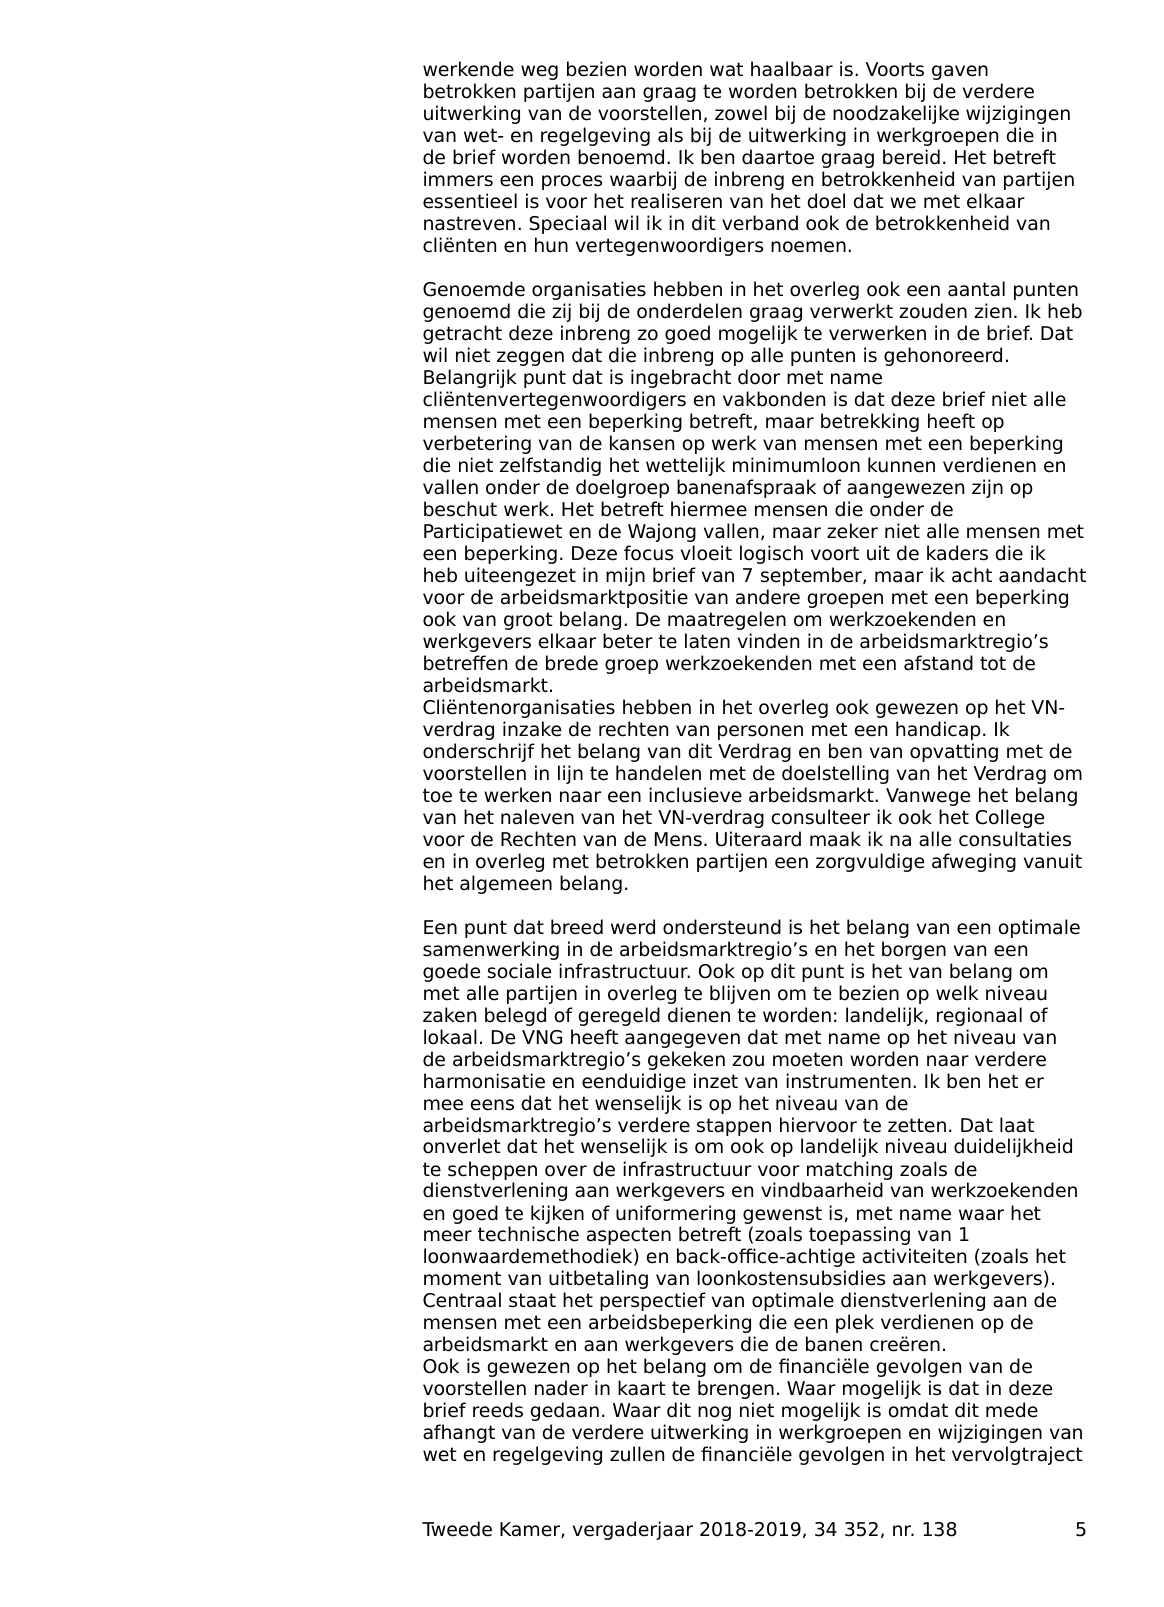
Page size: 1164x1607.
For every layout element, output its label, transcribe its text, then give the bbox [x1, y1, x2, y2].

text Ook is gewezen op het belang om de financiële gevolgen van de voorstellen nader in kaart te brengen. Waar mogelijk is dat in deze brief reeds gedaan. Waar dit nog niet mogelijk is omdat dit mede afhangt van de verdere uitwerking in werkgroepen en wijzigingen van wet en regelgeving zullen de financiële gevolgen in het vervolgtraject [422, 1356, 1087, 1466]
text Cliëntenorganisaties hebben in het overleg ook gewezen op het VN-verdrag inzake de rechten van personen met een handicap. Ik onderschrijf het belang van dit Verdrag en ben van opvatting met de voorstellen in lijn te handelen met de doelstelling van het Verdrag om toe te werken naar een inclusieve arbeidsmarkt. Vanwege het belang van het naleven van het VN-verdrag consulteer ik ook het College voor de Rechten van de Mens. Uiteraard maak ik na alle consultaties en in overleg met betrokken partijen een zorgvuldige afweging vanuit het algemeen belang. [422, 697, 1087, 894]
text Genoemde organisaties hebben in het overleg ook een aantal punten genoemd die zij bij de onderdelen graag verwerkt zouden zien. Ik heb getracht deze inbreng zo goed mogelijk te verwerken in de brief. Dat wil niet zeggen dat die inbreng op alle punten is gehonoreerd. Belangrijk punt dat is ingebracht door met name cliëntenvertegenwoordigers en vakbonden is dat deze brief niet alle mensen met een beperking betreft, maar betrekking heeft op verbetering van de kansen op werk van mensen met een beperking die niet zelfstandig het wettelijk minimumloon kunnen verdienen en vallen onder de doelgroep banenafspraak of aangewezen zijn op beschut werk. Het betreft hiermee mensen die onder de Participatiewet en de Wajong vallen, maar zeker niet alle mensen met een beperking. Deze focus vloeit logisch voort uit de kaders die ik heb uiteengezet in mijn brief van 7 september, maar ik acht aandacht voor de arbeidsmarktpositie van andere groepen met een beperking ook van groot belang. De maatregelen om werkzoekenden en werkgevers elkaar beter te laten vinden in de arbeidsmarktregio’s betreffen de brede groep werkzoekenden met een afstand tot de arbeidsmarkt. [422, 279, 1087, 697]
text Een punt dat breed werd ondersteund is het belang van een optimale samenwerking in de arbeidsmarktregio’s en het borgen van een goede sociale infrastructuur. Ook op dit punt is het van belang om met alle partijen in overleg te blijven om te bezien op welk niveau zaken belegd of geregeld dienen te worden: landelijk, regionaal of lokaal. De VNG heeft aangegeven dat met name op het niveau van de arbeidsmarktregio’s gekeken zou moeten worden naar verdere harmonisatie en eenduidige inzet van instrumenten. Ik ben het er mee eens dat het wenselijk is op het niveau van de arbeidsmarktregio’s verdere stappen hiervoor te zetten. Dat laat onverlet dat het wenselijk is om ook op landelijk niveau duidelijkheid te scheppen over de infrastructuur voor matching zoals de dienstverlening aan werkgevers en vindbaarheid van werkzoekenden en goed te kijken of uniformering gewenst is, met name waar het meer technische aspecten betreft (zoals toepassing van 1 loonwaardemethodiek) en back-office-achtige activiteiten (zoals het moment van uitbetaling van loonkostensubsidies aan werkgevers). Centraal staat het perspectief van optimale dienstverlening aan de mensen met een arbeidsbeperking die een plek verdienen op de arbeidsmarkt en aan werkgevers die de banen creëren. [422, 917, 1087, 1356]
text werkende weg bezien worden wat haalbaar is. Voorts gaven betrokken partijen aan graag te worden betrokken bij de verdere uitwerking van de voorstellen, zowel bij de noodzakelijke wijzigingen van wet- en regelgeving als bij de uitwerking in werkgroepen die in de brief worden benoemd. Ik ben daartoe graag bereid. Het betreft immers een proces waarbij de inbreng en betrokkenheid van partijen essentieel is voor het realiseren van het doel dat we met elkaar nastreven. Speciaal wil ik in dit verband ook de betrokkenheid van cliënten en hun vertegenwoordigers noemen. [422, 59, 1087, 257]
